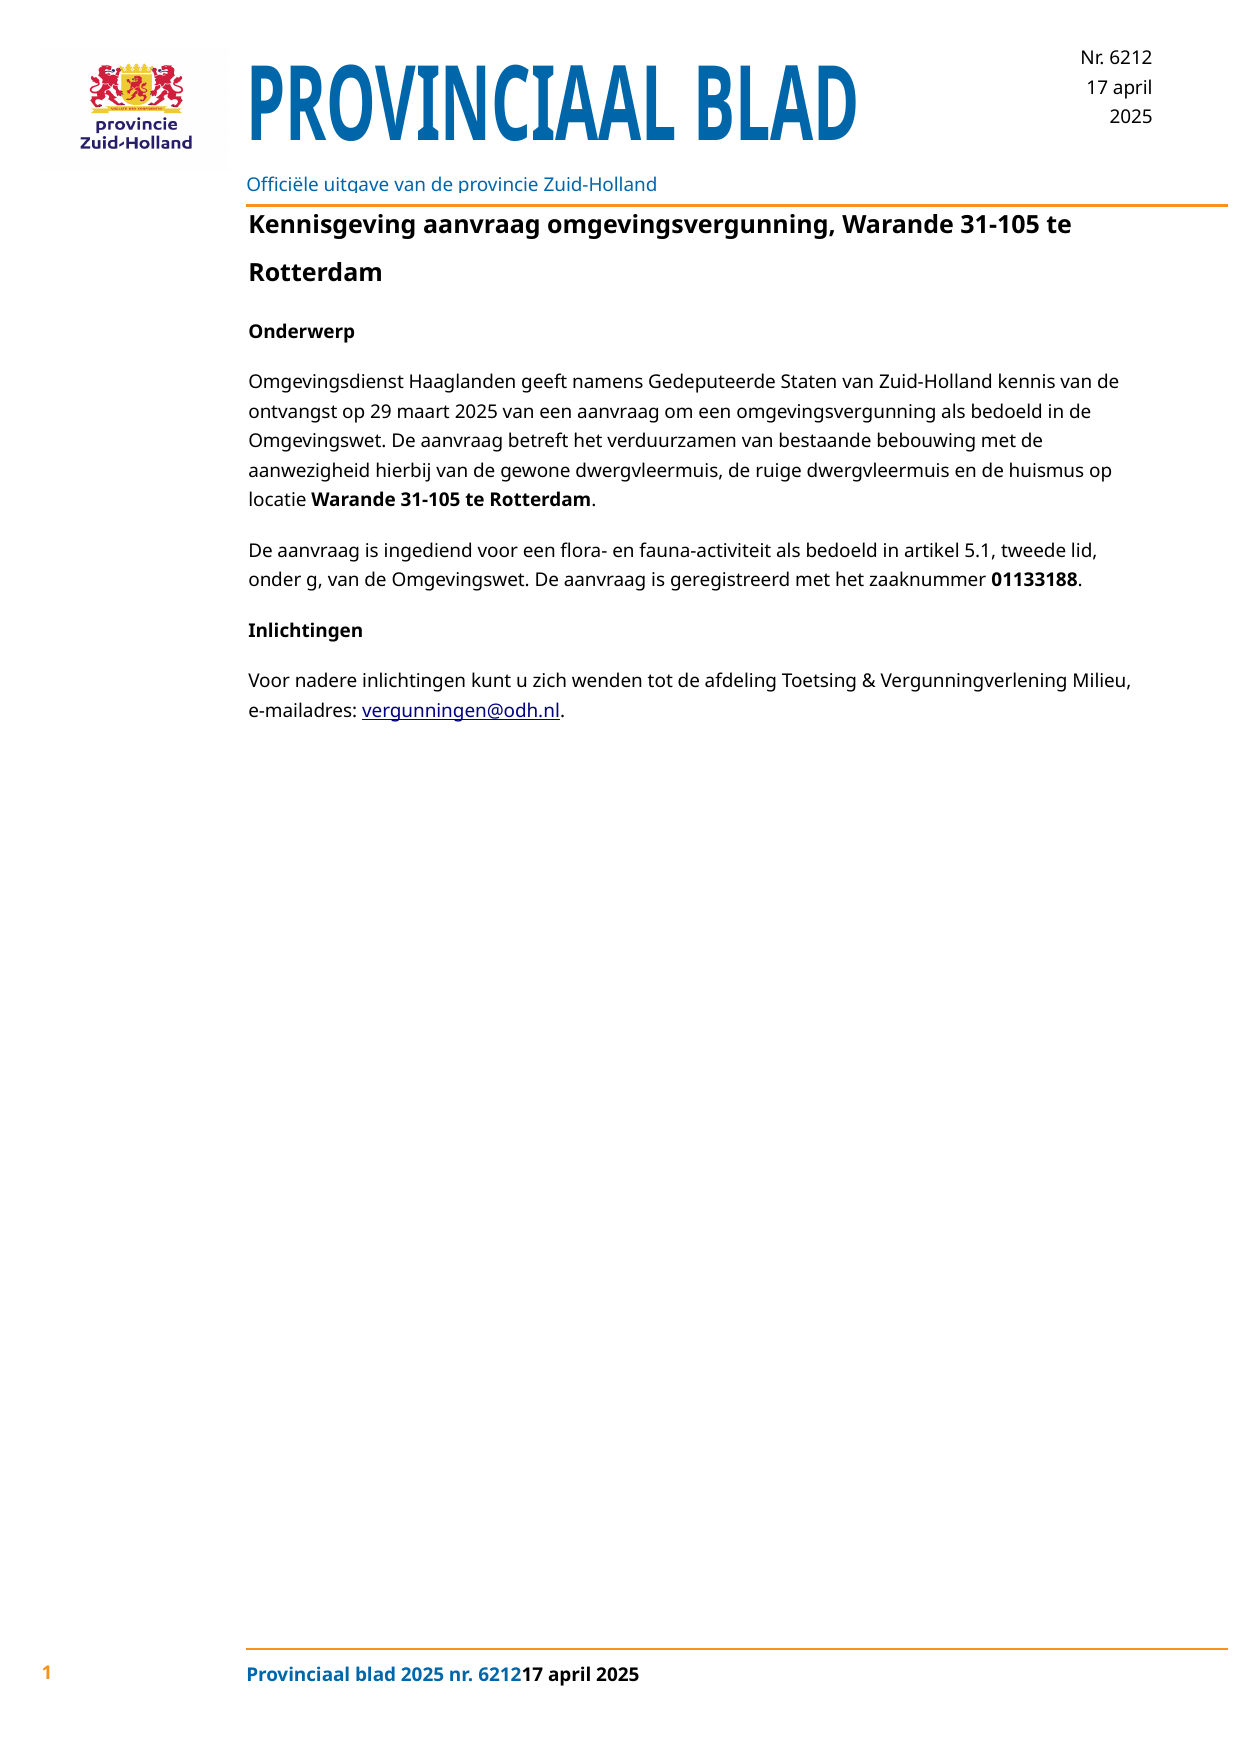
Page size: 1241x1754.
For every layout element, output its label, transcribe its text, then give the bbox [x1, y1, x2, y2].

text Voor nadere inlichtingen kunt u zich wenden tot de afdeling Toetsing & Vergunningverlening Milieu, e-mailadres: vergunningen@odh.nl. [248, 667, 1152, 723]
text Inlichtingen [248, 617, 1152, 643]
text Kennisgeving aanvraag omgevingsvergunning, Warande 31-105 te Rotterdam [248, 207, 1152, 288]
picture [41, 47, 231, 172]
text De aanvraag is ingediend voor een flora- en fauna-activiteit als bedoeld in artikel 5.1, tweede lid, onder g, van de Omgevingswet. De aanvraag is geregistreerd met het zaaknummer 01133188. [248, 537, 1152, 592]
text Omgevingsdienst Haaglanden geeft namens Gedeputeerde Staten van Zuid-Holland kennis van de ontvangst op 29 maart 2025 van een aanvraag om een omgevingsvergunning als bedoeld in de Omgevingswet. De aanvraag betreft het verduurzamen van bestaande bebouwing met de aanwezigheid hierbij van de gewone dwergvleermuis, de ruige dwergvleermuis en de huismus op locatie Warande 31-105 te Rotterdam. [248, 368, 1152, 512]
text Onderwerp [248, 318, 1152, 344]
